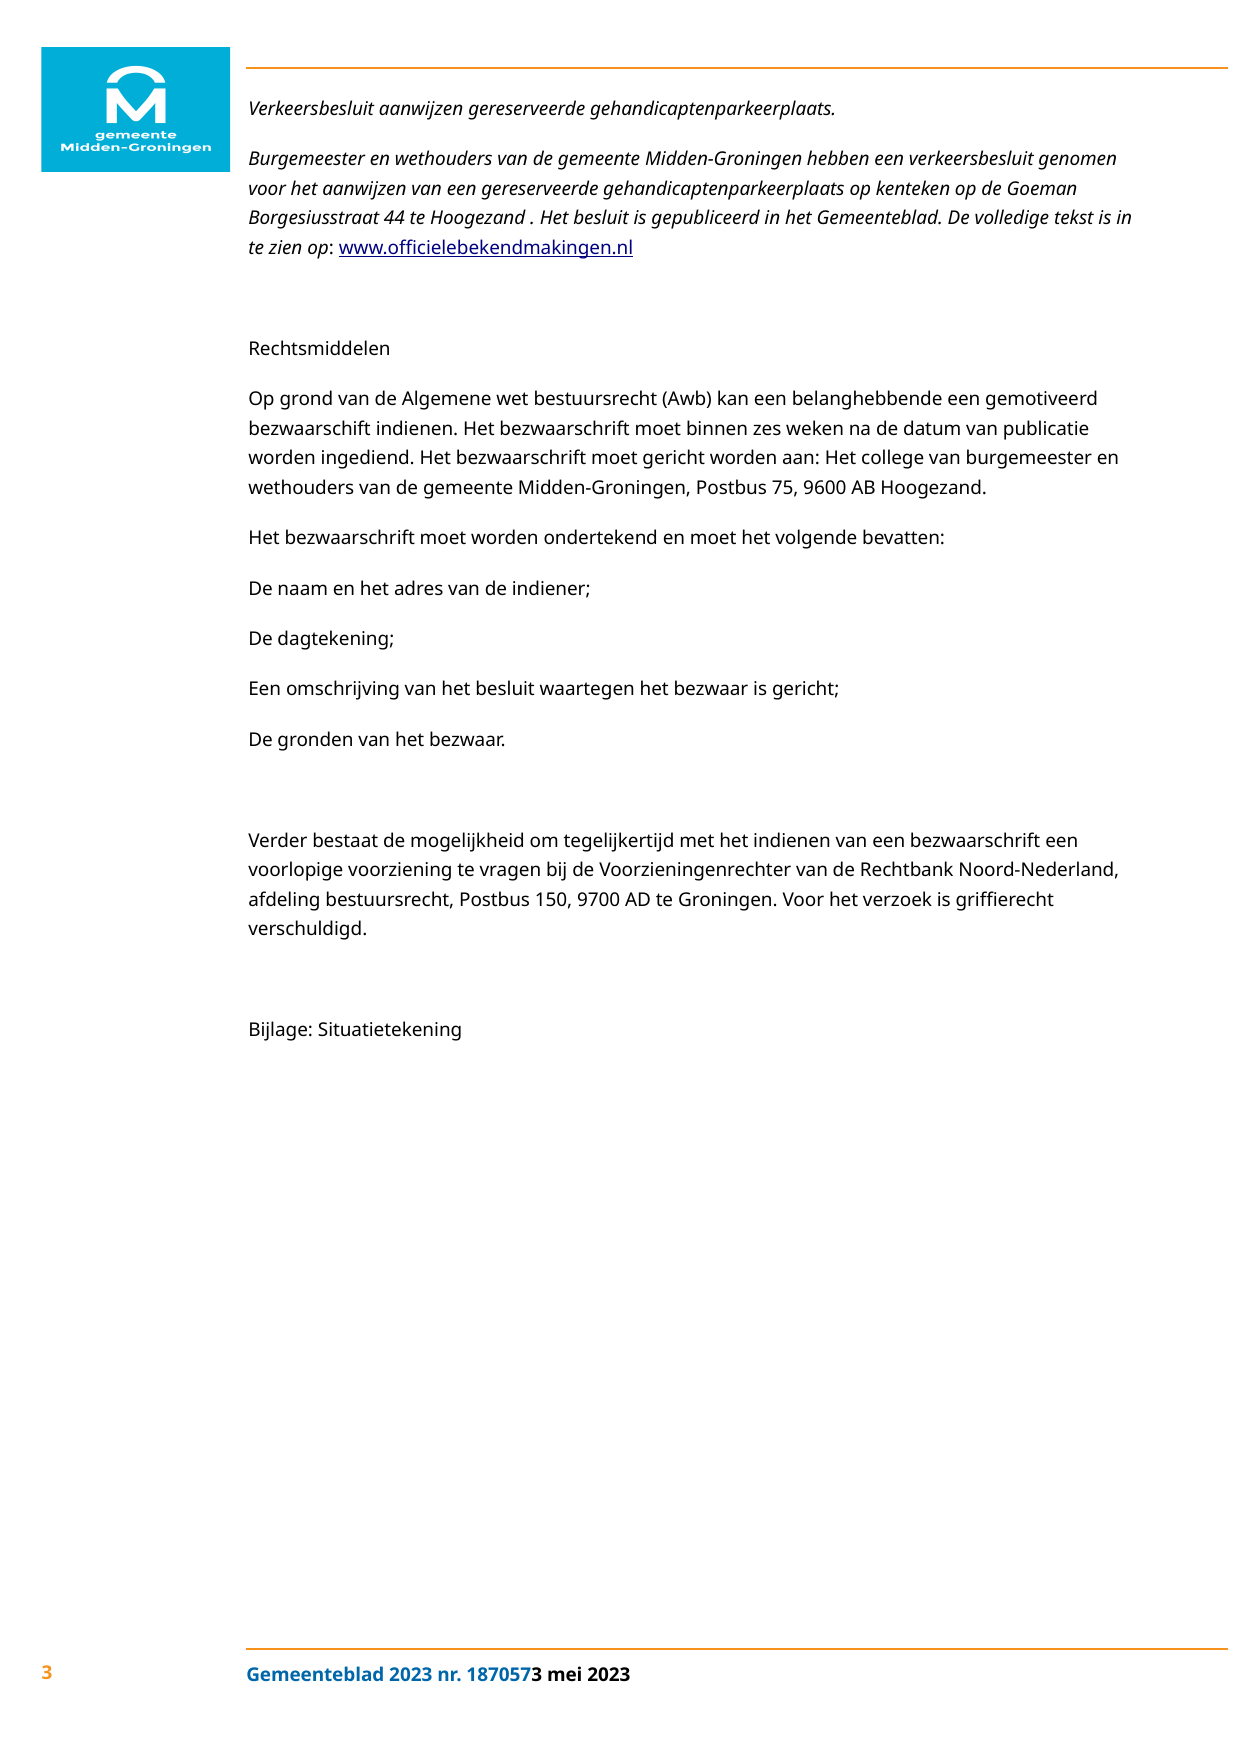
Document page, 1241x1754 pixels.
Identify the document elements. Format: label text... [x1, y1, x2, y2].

picture [107, 89, 165, 122]
text Verkeersbesluit aanwijzen gereserveerde gehandicaptenparkeerplaats. [248, 95, 1152, 121]
text Op grond van de Algemene wet bestuursrecht (Awb) kan een belanghebbende een gemotiveerd bezwaarschift indienen. Het bezwaarschrift moet binnen zes weken na de datum van publicatie worden ingediend. Het bezwaarschrift moet gericht worden aan: Het college van burgemeester en wethouders van de gemeente Midden-Groningen, Postbus 75, 9600 AB Hoogezand. [248, 385, 1152, 500]
text Een omschrijving van het besluit waartegen het bezwaar is gericht; [248, 676, 1152, 701]
text Rechtsmiddelen [248, 335, 1152, 361]
picture [184, 146, 190, 153]
text De gronden van het bezwaar. [248, 726, 1152, 752]
text Bijlage: Situatietekening [248, 1016, 1152, 1042]
text De dagtekening; [248, 625, 1152, 651]
text Burgemeester en wethouders van de gemeente Midden-Groningen hebben een verkeersbesluit genomen voor het aanwijzen van een gereserveerde gehandicaptenparkeerplaats op kenteken op de Goeman Borgesiusstraat 44 te Hoogezand . Het besluit is gepubliceerd in het Gemeenteblad. De volledige tekst is in te zien op: www.officielebekendmakingen.nl [248, 145, 1152, 260]
text De naam en het adres van de indiener; [248, 575, 1152, 601]
text Verder bestaat de mogelijkheid om tegelijkertijd met het indienen van een bezwaarschrift een voorlopige voorziening te vragen bij de Voorzieningenrechter van de Rechtbank Noord-Nederland, afdeling bestuursrecht, Postbus 150, 9700 AD te Groningen. Voor het verzoek is griffierecht verschuldigd. [248, 827, 1152, 941]
text Het bezwaarschrift moet worden ondertekend en moet het volgende bevatten: [248, 524, 1152, 550]
picture [108, 66, 164, 82]
